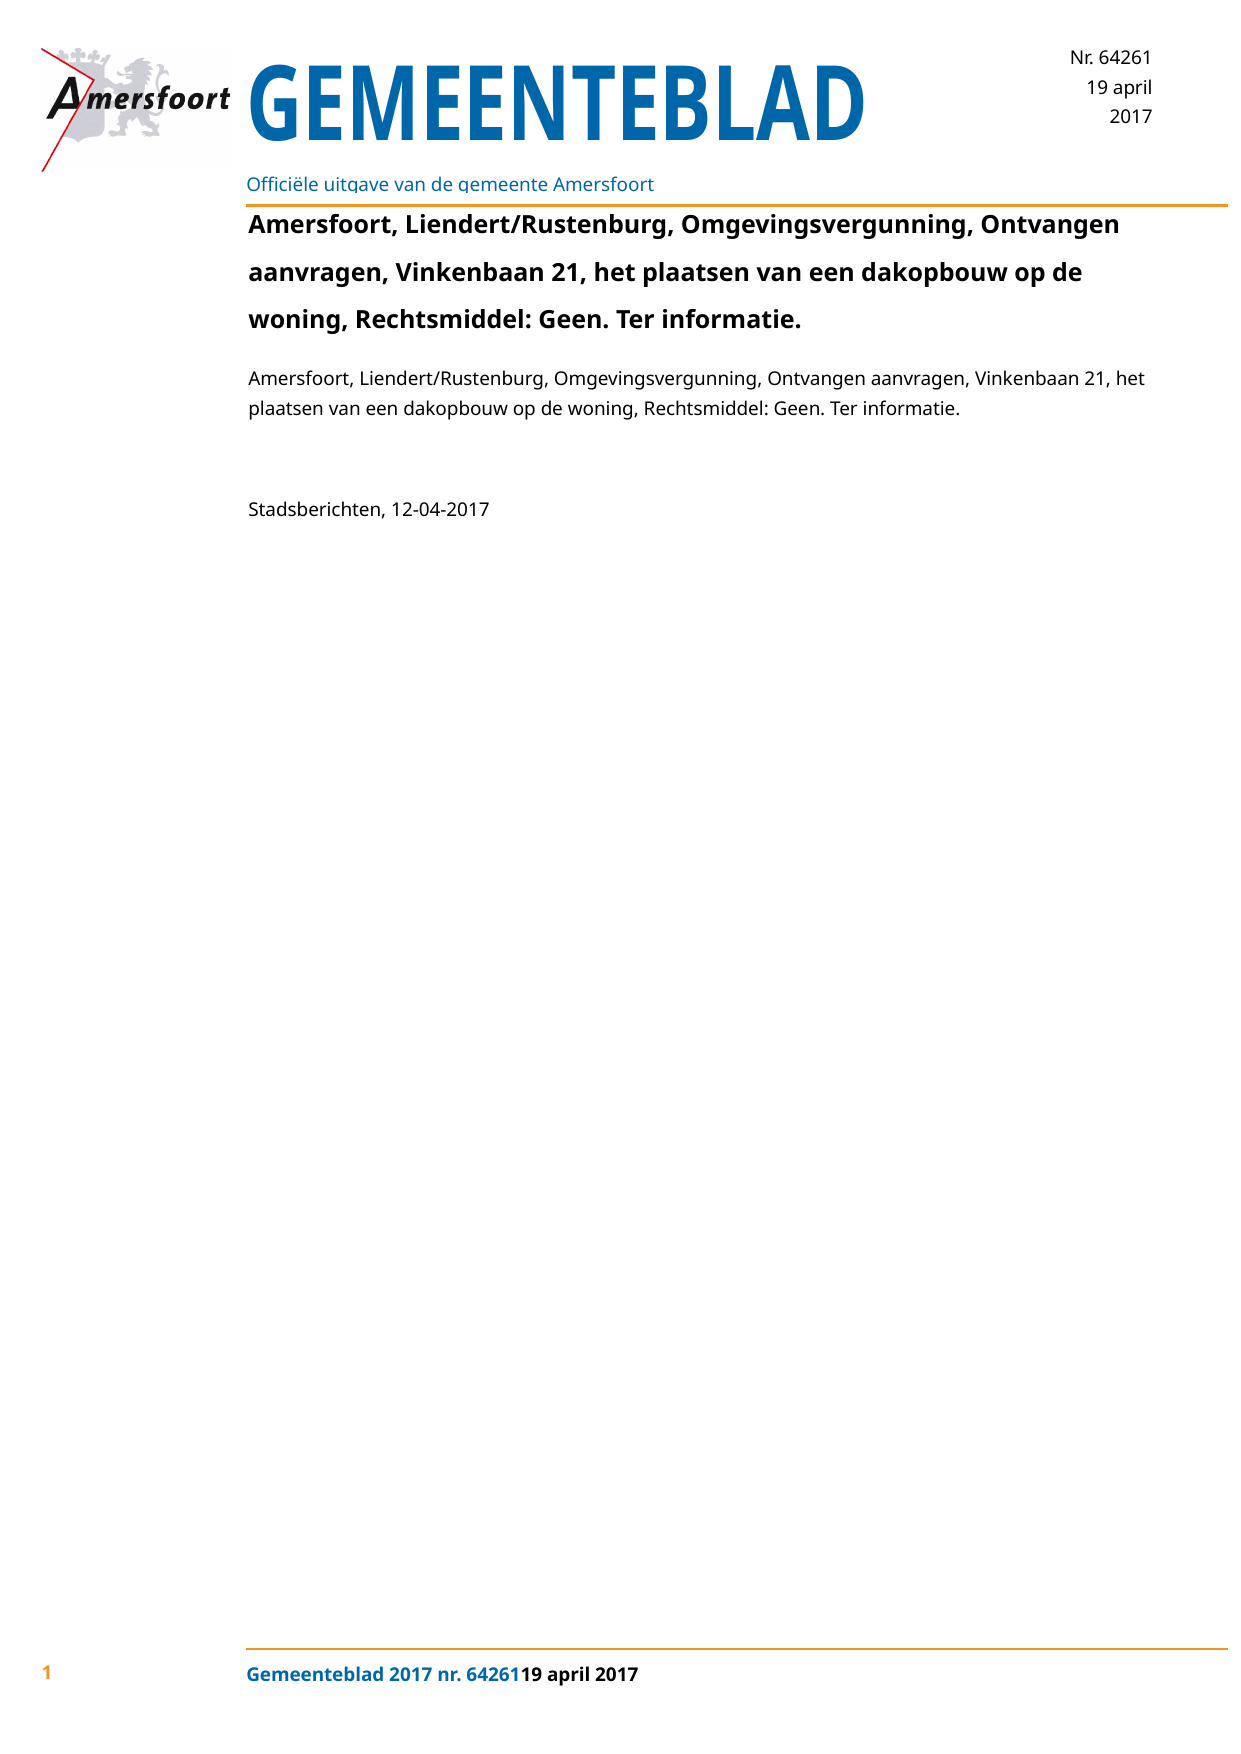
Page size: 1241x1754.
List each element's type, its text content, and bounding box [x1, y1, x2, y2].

picture [41, 47, 231, 172]
text Amersfoort, Liendert/Rustenburg, Omgevingsvergunning, Ontvangen aanvragen, Vinkenbaan 21, het plaatsen van een dakopbouw op de woning, Rechtsmiddel: Geen. Ter informatie. [248, 207, 1152, 336]
text Stadsberichten, 12-04-2017 [248, 496, 1152, 522]
text Amersfoort, Liendert/Rustenburg, Omgevingsvergunning, Ontvangen aanvragen, Vinkenbaan 21, het plaatsen van een dakopbouw op de woning, Rechtsmiddel: Geen. Ter informatie. [248, 366, 1152, 421]
